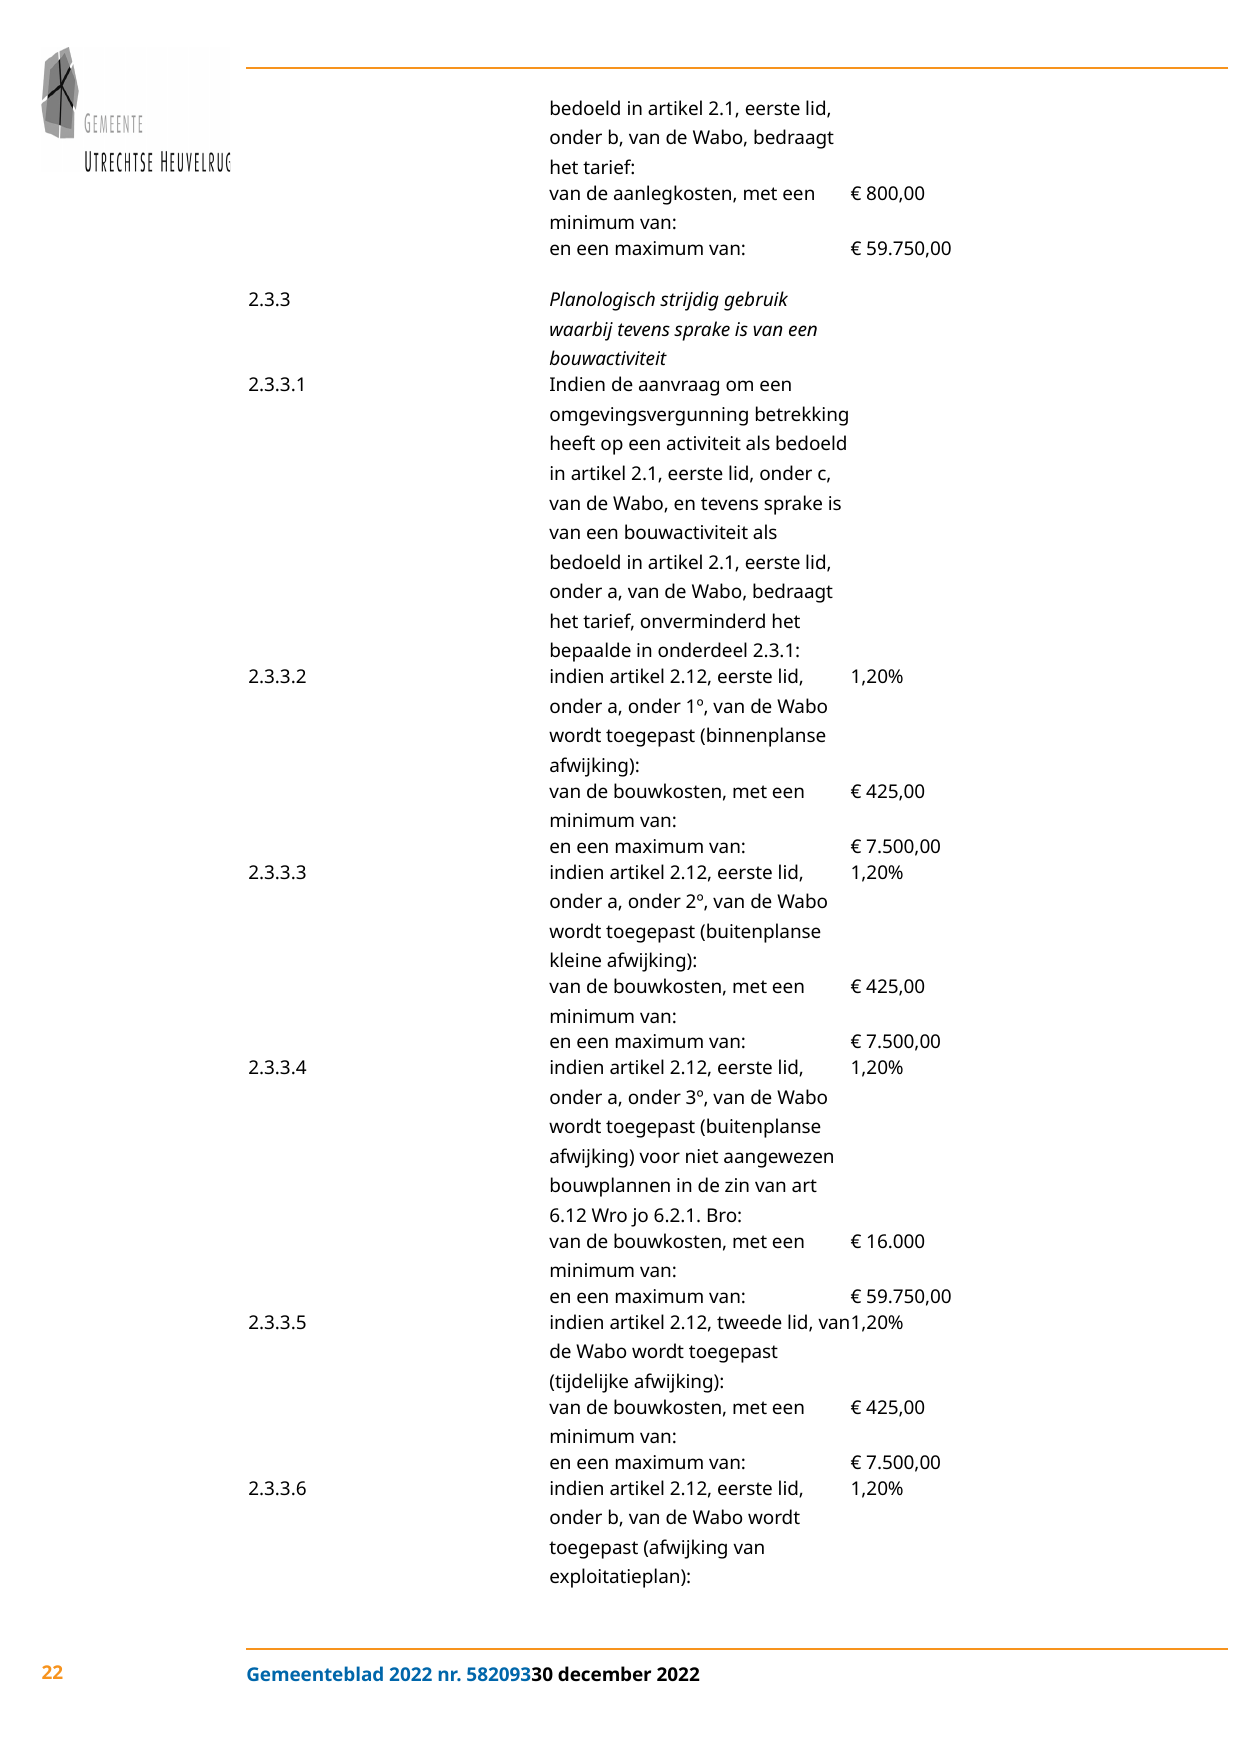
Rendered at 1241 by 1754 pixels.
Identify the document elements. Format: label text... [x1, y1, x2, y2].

table_cell en een maximum van: [549, 235, 850, 261]
table_cell van de bouwkosten, met een minimum van: [549, 1394, 850, 1449]
table_cell € 425,00 [850, 1394, 1152, 1449]
table_cell € 7.500,00 [850, 1029, 1152, 1054]
table_cell [850, 286, 1152, 371]
table_cell van de bouwkosten, met een minimum van: [549, 1228, 850, 1283]
table_cell indien artikel 2.12, eerste lid, onder b, van de Wabo wordt toegepast (afwijking van exploitatieplan): [549, 1475, 850, 1589]
table_cell [850, 371, 1152, 663]
table_cell 2.3.3 [248, 286, 549, 371]
table_cell van de aanlegkosten, met een minimum van: [549, 180, 850, 235]
table_cell 1,20% [850, 1475, 1152, 1589]
table_cell [850, 95, 1152, 180]
table_cell 1,20% [850, 859, 1152, 973]
table_cell 1,20% [850, 1054, 1152, 1228]
table_cell indien artikel 2.12, tweede lid, van de Wabo wordt toegepast (tijdelijke afwijking): [549, 1309, 850, 1394]
table_cell bedoeld in artikel 2.1, eerste lid, onder b, van de Wabo, bedraagt het tarief: [549, 95, 850, 180]
table_cell € 800,00 [850, 180, 1152, 235]
table_cell 1,20% [850, 663, 1152, 778]
table_cell indien artikel 2.12, eerste lid, onder a, onder 1º, van de Wabo wordt toegepast (binnenplanse afwijking): [549, 663, 850, 778]
table_cell van de bouwkosten, met een minimum van: [549, 973, 850, 1029]
picture [41, 47, 231, 172]
table_cell € 16.000 [850, 1228, 1152, 1283]
table_cell [248, 1228, 549, 1309]
table_cell en een maximum van: [549, 833, 850, 859]
table_cell 2.3.3.6 [248, 1475, 549, 1589]
table_cell 2.3.3.5 [248, 1309, 549, 1475]
table_cell € 7.500,00 [850, 833, 1152, 859]
table_cell indien artikel 2.12, eerste lid, onder a, onder 2º, van de Wabo wordt toegepast (buitenplanse kleine afwijking): [549, 859, 850, 973]
table_cell [549, 261, 850, 286]
table_cell Indien de aanvraag om een omgevingsvergunning betrekking heeft op een activiteit als bedoeld in artikel 2.1, eerste lid, onder c, van de Wabo, en tevens sprake is van een bouwactiviteit als bedoeld in artikel 2.1, eerste lid, onder a, van de Wabo, bedraagt het tarief, onverminderd het bepaalde in onderdeel 2.3.1: [549, 371, 850, 663]
table_cell 2.3.3.2 [248, 663, 549, 859]
table_cell [248, 261, 549, 286]
table_cell 2.3.3.4 [248, 1054, 549, 1228]
table_cell van de bouwkosten, met een minimum van: [549, 778, 850, 833]
table_cell € 59.750,00 [850, 235, 1152, 261]
table_cell € 425,00 [850, 973, 1152, 1029]
table_cell € 7.500,00 [850, 1449, 1152, 1475]
table_cell € 59.750,00 [850, 1283, 1152, 1309]
table_cell indien artikel 2.12, eerste lid, onder a, onder 3º, van de Wabo wordt toegepast (buitenplanse afwijking) voor niet aangewezen bouwplannen in de zin van art 6.12 Wro jo 6.2.1. Bro: [549, 1054, 850, 1228]
table_cell [248, 95, 549, 261]
table_cell en een maximum van: [549, 1029, 850, 1054]
table_cell € 425,00 [850, 778, 1152, 833]
table_cell 1,20% [850, 1309, 1152, 1394]
table_cell en een maximum van: [549, 1449, 850, 1475]
table_cell [850, 261, 1152, 286]
table_cell 2.3.3.1 [248, 371, 549, 663]
table_cell en een maximum van: [549, 1283, 850, 1309]
table_cell Planologisch strijdig gebruik waarbij tevens sprake is van een bouwactiviteit [549, 286, 850, 371]
table_cell 2.3.3.3 [248, 859, 549, 1054]
